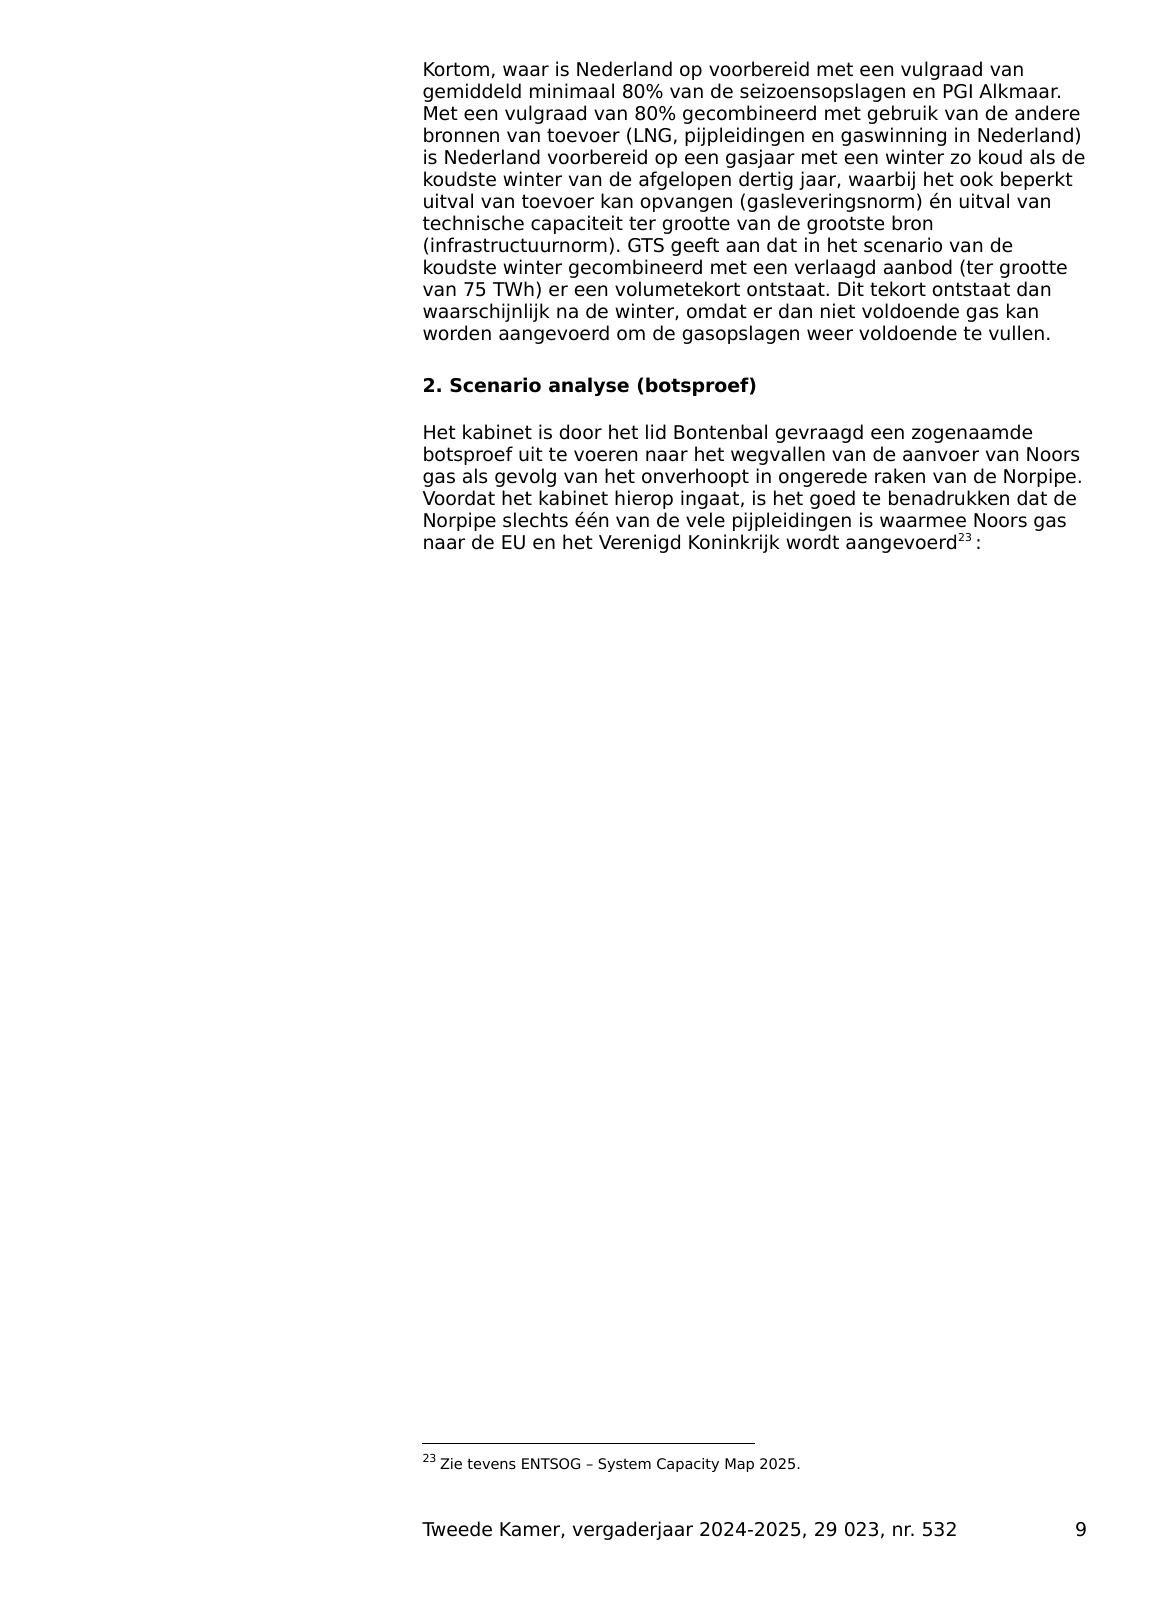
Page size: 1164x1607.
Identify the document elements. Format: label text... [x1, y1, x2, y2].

text Het kabinet is door het lid Bontenbal gevraagd een zogenaamde botsproef uit te voeren naar het wegvallen van de aanvoer van Noors gas als gevolg van het onverhoopt in ongerede raken van de Norpipe. Voordat het kabinet hierop ingaat, is het goed te benadrukken dat de Norpipe slechts één van de vele pijpleidingen is waarmee Noors gas naar de EU en het Verenigd Koninkrijk wordt aangevoerd: [422, 422, 1087, 554]
subtitle 2. Scenario analyse (botsproef) [422, 375, 1087, 397]
text Zie tevens ENTSOG – System Capacity Map 2025. [422, 1452, 1087, 1474]
text Kortom, waar is Nederland op voorbereid met een vulgraad van gemiddeld minimaal 80% van de seizoensopslagen en PGI Alkmaar. Met een vulgraad van 80% gecombineerd met gebruik van de andere bronnen van toevoer (LNG, pijpleidingen en gaswinning in Nederland) is Nederland voorbereid op een gasjaar met een winter zo koud als de koudste winter van de afgelopen dertig jaar, waarbij het ook beperkt uitval van toevoer kan opvangen (gasleveringsnorm) én uitval van technische capaciteit ter grootte van de grootste bron (infrastructuurnorm). GTS geeft aan dat in het scenario van de koudste winter gecombineerd met een verlaagd aanbod (ter grootte van 75 TWh) er een volumetekort ontstaat. Dit tekort ontstaat dan waarschijnlijk na de winter, omdat er dan niet voldoende gas kan worden aangevoerd om de gasopslagen weer voldoende te vullen. [422, 59, 1087, 345]
